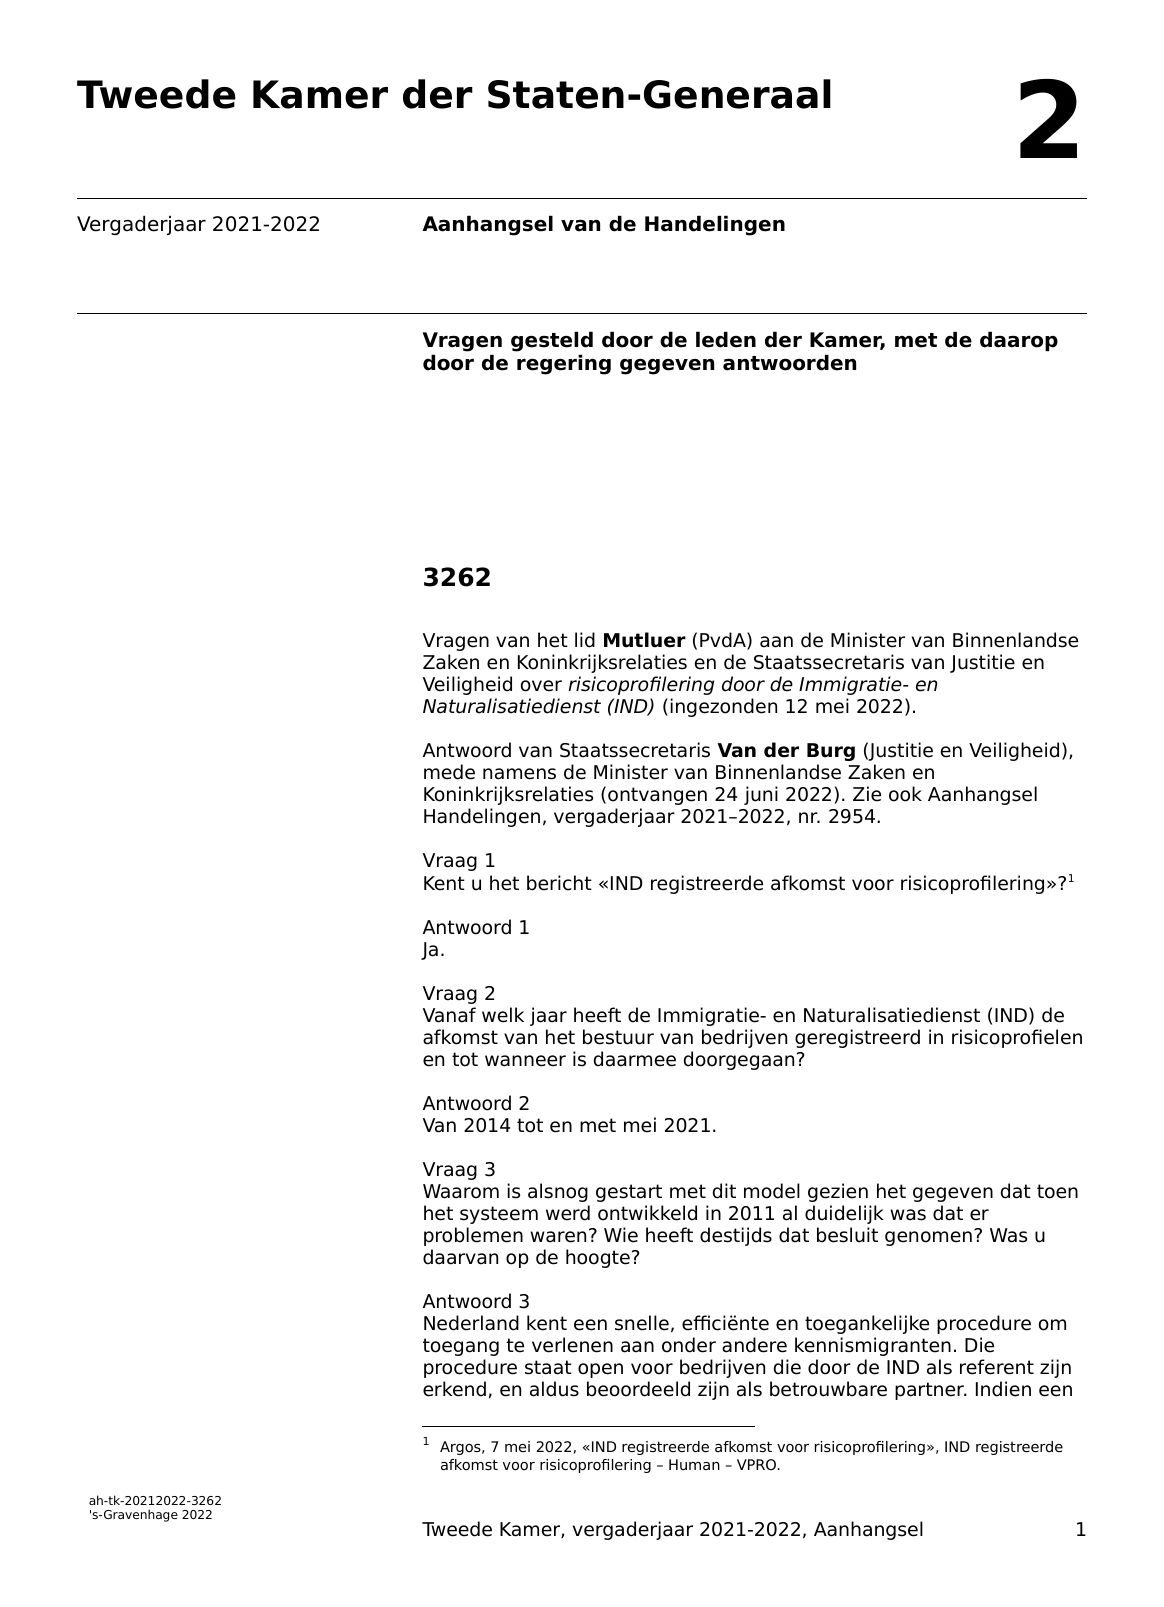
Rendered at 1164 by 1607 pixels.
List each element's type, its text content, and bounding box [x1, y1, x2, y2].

table_cell Aanhangsel van de Handelingen [422, 199, 1087, 313]
text Vanaf welk jaar heeft de Immigratie- en Naturalisatiedienst (IND) de afkomst van het bestuur van bedrijven geregistreerd in risicoprofielen en tot wanneer is daarmee doorgegaan? [422, 1005, 1087, 1071]
text Vraag 2 [422, 983, 1087, 1005]
text Vraag 3 [422, 1159, 1087, 1181]
table_header Tweede Kamer der Staten-Generaal [77, 59, 886, 198]
text Antwoord 2 [422, 1093, 1087, 1115]
text Nederland kent een snelle, efficiënte en toegankelijke procedure om toegang te verlenen aan onder andere kennismigranten. Die procedure staat open voor bedrijven die door de IND als referent zijn erkend, en aldus beoordeeld zijn als betrouwbare partner. Indien een [422, 1313, 1087, 1401]
text Waarom is alsnog gestart met dit model gezien het gegeven dat toen het systeem werd ontwikkeld in 2011 al duidelijk was dat er problemen waren? Wie heeft destijds dat besluit genomen? Was u daarvan op de hoogte? [422, 1181, 1087, 1269]
text Vragen van het lid Mutluer (PvdA) aan de Minister van Binnenlandse Zaken en Koninkrijksrelaties en de Staatssecretaris van Justitie en Veiligheid over risicoprofilering door de Immigratie- en Naturalisatiedienst (IND) (ingezonden 12 mei 2022). [422, 630, 1087, 718]
text Kent u het bericht «IND registreerde afkomst voor risicoprofilering»? [422, 872, 1087, 894]
table_cell Vragen gesteld door de leden der Kamer, met de daarop door de regering gegeven antwoorden [422, 314, 1087, 375]
text Antwoord 1 [422, 917, 1087, 938]
text Antwoord 3 [422, 1291, 1087, 1313]
text Argos, 7 mei 2022, «IND registreerde afkomst voor risicoprofilering», IND registreerde afkomst voor risicoprofilering – Human – VPRO. [422, 1435, 1087, 1474]
text 's-Gravenhage 2022 [88, 1508, 323, 1522]
table_cell [77, 314, 422, 375]
table_header 2 [886, 59, 1087, 198]
text Van 2014 tot en met mei 2021. [422, 1115, 1087, 1137]
text ah-tk-20212022-3262 [88, 1494, 323, 1508]
text Antwoord van Staatssecretaris Van der Burg (Justitie en Veiligheid), mede namens de Minister van Binnenlandse Zaken en Koninkrijksrelaties (ontvangen 24 juni 2022). Zie ook Aanhangsel Handelingen, vergaderjaar 2021–2022, nr. 2954. [422, 740, 1087, 828]
text Vraag 1 [422, 850, 1087, 872]
table_cell Vergaderjaar 2021-2022 [77, 199, 422, 313]
text 3262 [422, 563, 1087, 592]
text Ja. [422, 938, 1087, 961]
